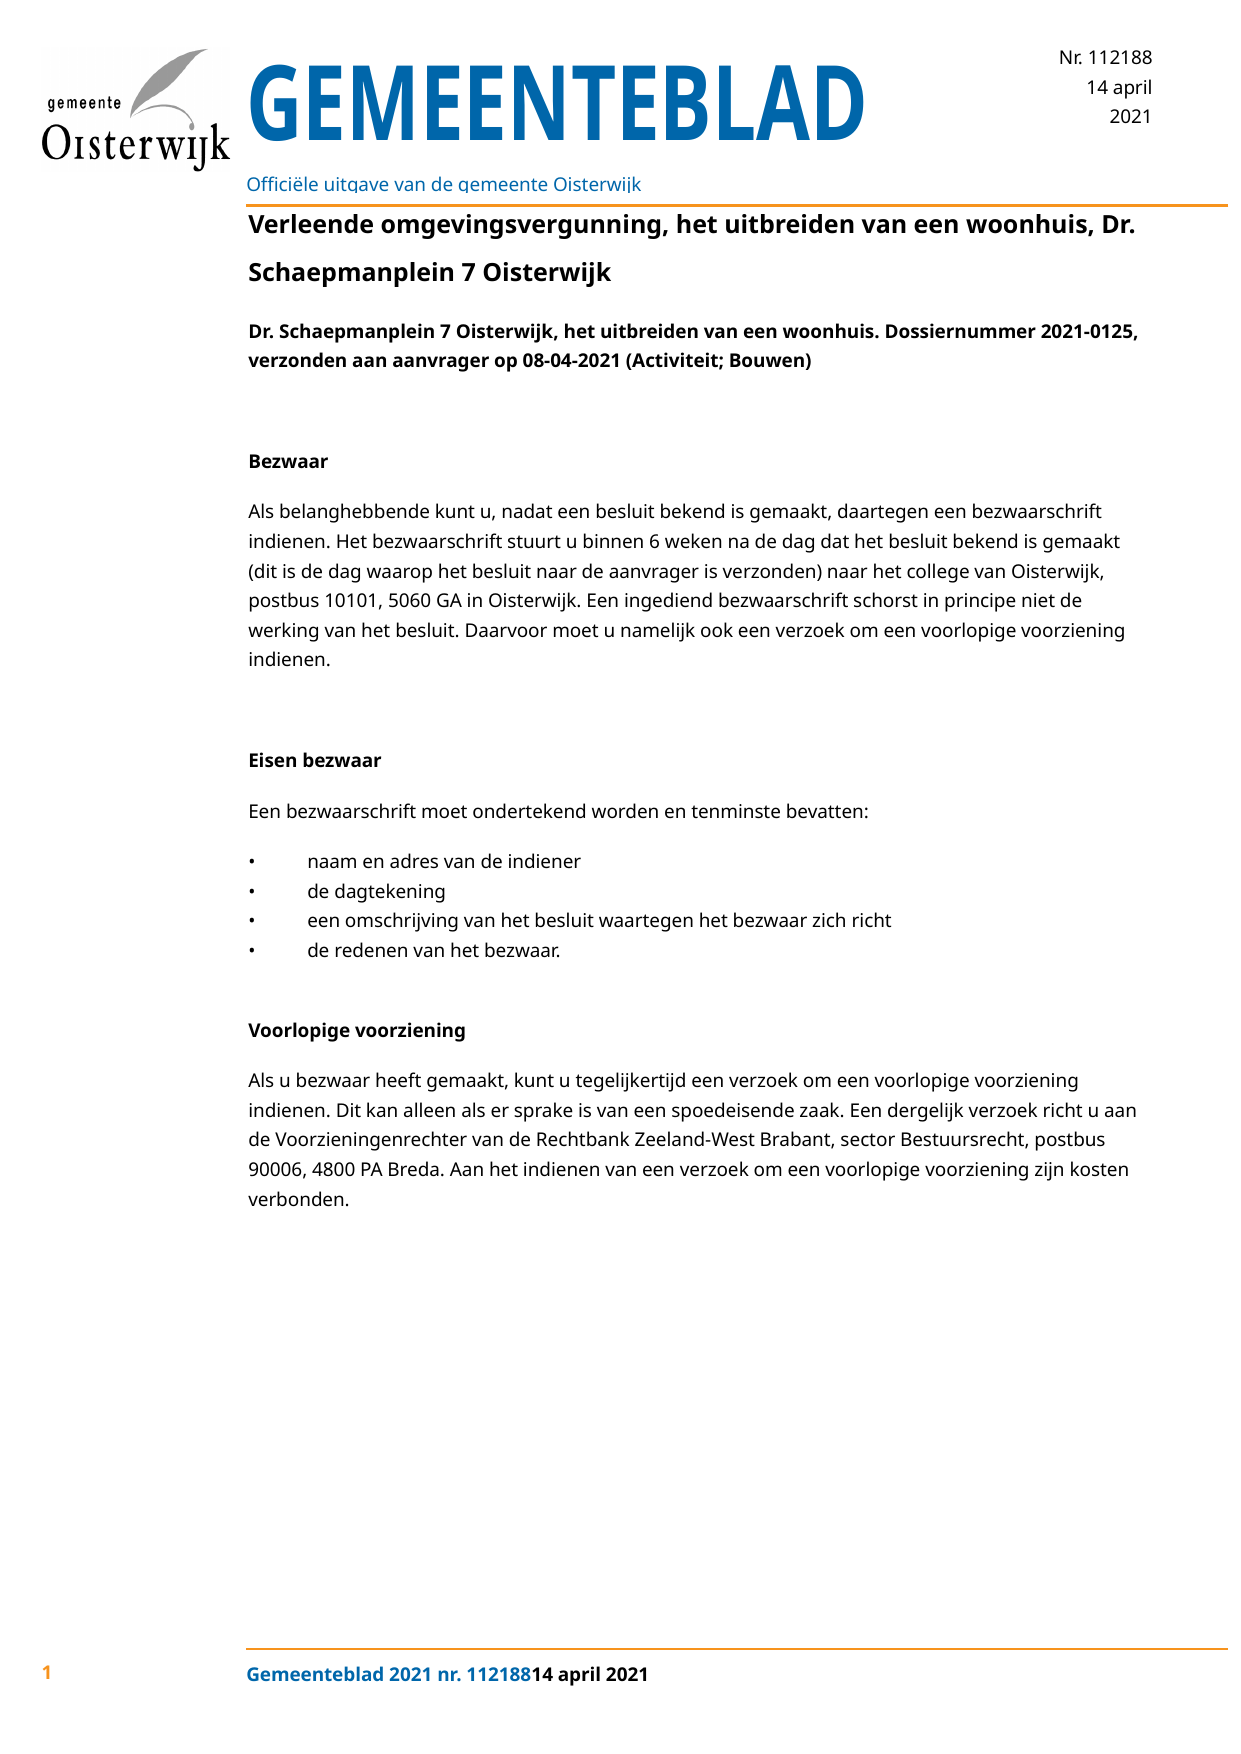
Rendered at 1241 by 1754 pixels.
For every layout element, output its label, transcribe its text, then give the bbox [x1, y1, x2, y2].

text Een bezwaarschrift moet ondertekend worden en tenminste bevatten: [248, 798, 1152, 824]
text Verleende omgevingsvergunning, het uitbreiden van een woonhuis, Dr. Schaepmanplein 7 Oisterwijk [248, 207, 1152, 288]
text Eisen bezwaar [248, 747, 1152, 773]
text Als belanghebbende kunt u, nadat een besluit bekend is gemaakt, daartegen een bezwaarschrift indienen. Het bezwaarschrift stuurt u binnen 6 weken na de dag dat het besluit bekend is gemaakt (dit is de dag waarop het besluit naar de aanvrager is verzonden) naar het college van Oisterwijk, postbus 10101, 5060 GA in Oisterwijk. Een ingediend bezwaarschrift schorst in principe niet de werking van het besluit. Daarvoor moet u namelijk ook een verzoek om een voorlopige voorziening indienen. [248, 499, 1152, 672]
list een omschrijving van het besluit waartegen het bezwaar zich richt [248, 907, 1152, 933]
list de dagtekening [248, 878, 1152, 904]
text Voorlopige voorziening [248, 1017, 1152, 1043]
text Bezwaar [248, 448, 1152, 474]
text Dr. Schaepmanplein 7 Oisterwijk, het uitbreiden van een woonhuis. Dossiernummer 2021-0125, verzonden aan aanvrager op 08-04-2021 (Activiteit; Bouwen) [248, 318, 1152, 373]
list de redenen van het bezwaar. [248, 937, 1152, 963]
text Als u bezwaar heeft gemaakt, kunt u tegelijkertijd een verzoek om een voorlopige voorziening indienen. Dit kan alleen als er sprake is van een spoedeisende zaak. Een dergelijk verzoek richt u aan de Voorzieningenrechter van de Rechtbank Zeeland-West Brabant, sector Bestuursrecht, postbus 90006, 4800 PA Breda. Aan het indienen van een verzoek om een voorlopige voorziening zijn kosten verbonden. [248, 1067, 1152, 1212]
picture [41, 47, 231, 172]
list naam en adres van de indiener [248, 848, 1152, 874]
